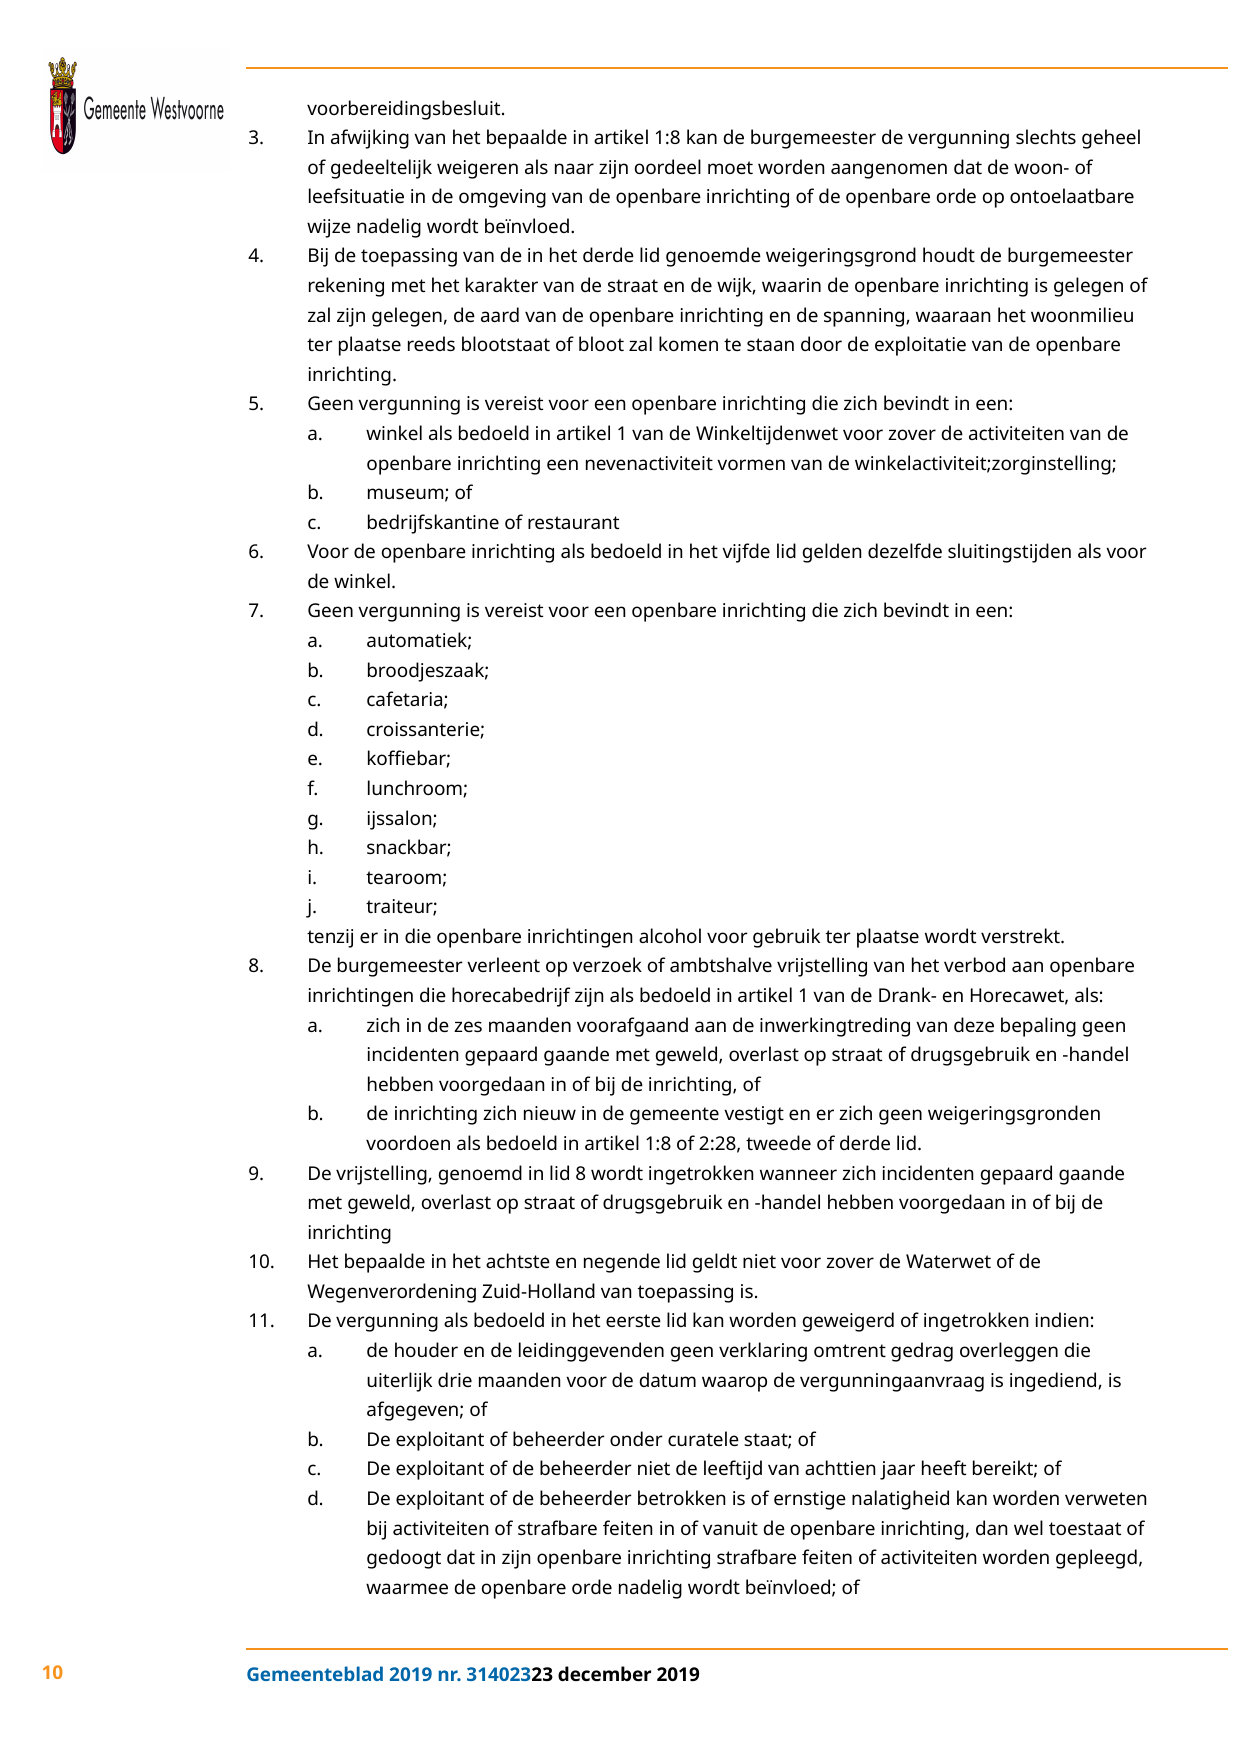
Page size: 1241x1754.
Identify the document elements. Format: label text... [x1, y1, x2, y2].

list De exploitant of beheerder onder curatele staat; of [307, 1426, 1152, 1452]
list snackbar; [307, 834, 1152, 860]
list Bij de toepassing van de in het derde lid genoemde weigeringsgrond houdt de burgemeester rekening met het karakter van de straat en de wijk, waarin de openbare inrichting is gelegen of zal zijn gelegen, de aard van de openbare inrichting en de spanning, waaraan het woonmilieu ter plaatse reeds blootstaat of bloot zal komen te staan door de exploitatie van de openbare inrichting. [248, 243, 1152, 387]
list Geen vergunning is vereist voor een openbare inrichting die zich bevindt in een: [248, 391, 1152, 416]
list voorbereidingsbesluit. [248, 95, 1152, 121]
list lunchroom; [307, 775, 1152, 801]
list De exploitant of de beheerder niet de leeftijd van achttien jaar heeft bereikt; of [307, 1456, 1152, 1481]
list De exploitant of de beheerder betrokken is of ernstige nalatigheid kan worden verweten bij activiteiten of strafbare feiten in of vanuit de openbare inrichting, dan wel toestaat of gedoogt dat in zijn openbare inrichting strafbare feiten of activiteiten worden gepleegd, waarmee de openbare orde nadelig wordt beïnvloed; of [307, 1485, 1152, 1600]
list museum; of [307, 479, 1152, 505]
list traiteur; [307, 893, 1152, 919]
list ijssalon; [307, 805, 1152, 831]
list Geen vergunning is vereist voor een openbare inrichting die zich bevindt in een: [248, 598, 1152, 623]
list tearoom; [307, 864, 1152, 890]
list zich in de zes maanden voorafgaand aan de inwerkingtreding van deze bepaling geen incidenten gepaard gaande met geweld, overlast op straat of drugsgebruik en -handel hebben voorgedaan in of bij de inrichting, of [307, 1012, 1152, 1097]
list bedrijfskantine of restaurant [307, 509, 1152, 535]
list cafetaria; [307, 686, 1152, 712]
picture [41, 47, 231, 172]
list Voor de openbare inrichting als bedoeld in het vijfde lid gelden dezelfde sluitingstijden als voor de winkel. [248, 538, 1152, 594]
list de inrichting zich nieuw in de gemeente vestigt en er zich geen weigeringsgronden voordoen als bedoeld in artikel 1:8 of 2:28, tweede of derde lid. [307, 1101, 1152, 1156]
list croissanterie; [307, 716, 1152, 742]
list de houder en de leidinggevenden geen verklaring omtrent gedrag overleggen die uiterlijk drie maanden voor de datum waarop de vergunningaanvraag is ingediend, is afgegeven; of [307, 1337, 1152, 1422]
list tenzij er in die openbare inrichtingen alcohol voor gebruik ter plaatse wordt verstrekt. [248, 923, 1152, 949]
list winkel als bedoeld in artikel 1 van de Winkeltijdenwet voor zover de activiteiten van de openbare inrichting een nevenactiviteit vormen van de winkelactiviteit;zorginstelling; [307, 420, 1152, 476]
list In afwijking van het bepaalde in artikel 1:8 kan de burgemeester de vergunning slechts geheel of gedeeltelijk weigeren als naar zijn oordeel moet worden aangenomen dat de woon- of leefsituatie in de omgeving van de openbare inrichting of de openbare orde op ontoelaatbare wijze nadelig wordt beïnvloed. [248, 124, 1152, 239]
list automatiek; [307, 627, 1152, 653]
list koffiebar; [307, 746, 1152, 771]
list De vergunning als bedoeld in het eerste lid kan worden geweigerd of ingetrokken indien: [248, 1308, 1152, 1333]
list broodjeszaak; [307, 657, 1152, 683]
list De burgemeester verleent op verzoek of ambtshalve vrijstelling van het verbod aan openbare inrichtingen die horecabedrijf zijn als bedoeld in artikel 1 van de Drank- en Horecawet, als: [248, 953, 1152, 1008]
list Het bepaalde in het achtste en negende lid geldt niet voor zover de Waterwet of de Wegenverordening Zuid-Holland van toepassing is. [248, 1248, 1152, 1304]
list De vrijstelling, genoemd in lid 8 wordt ingetrokken wanneer zich incidenten gepaard gaande met geweld, overlast op straat of drugsgebruik en -handel hebben voorgedaan in of bij de inrichting [248, 1160, 1152, 1245]
